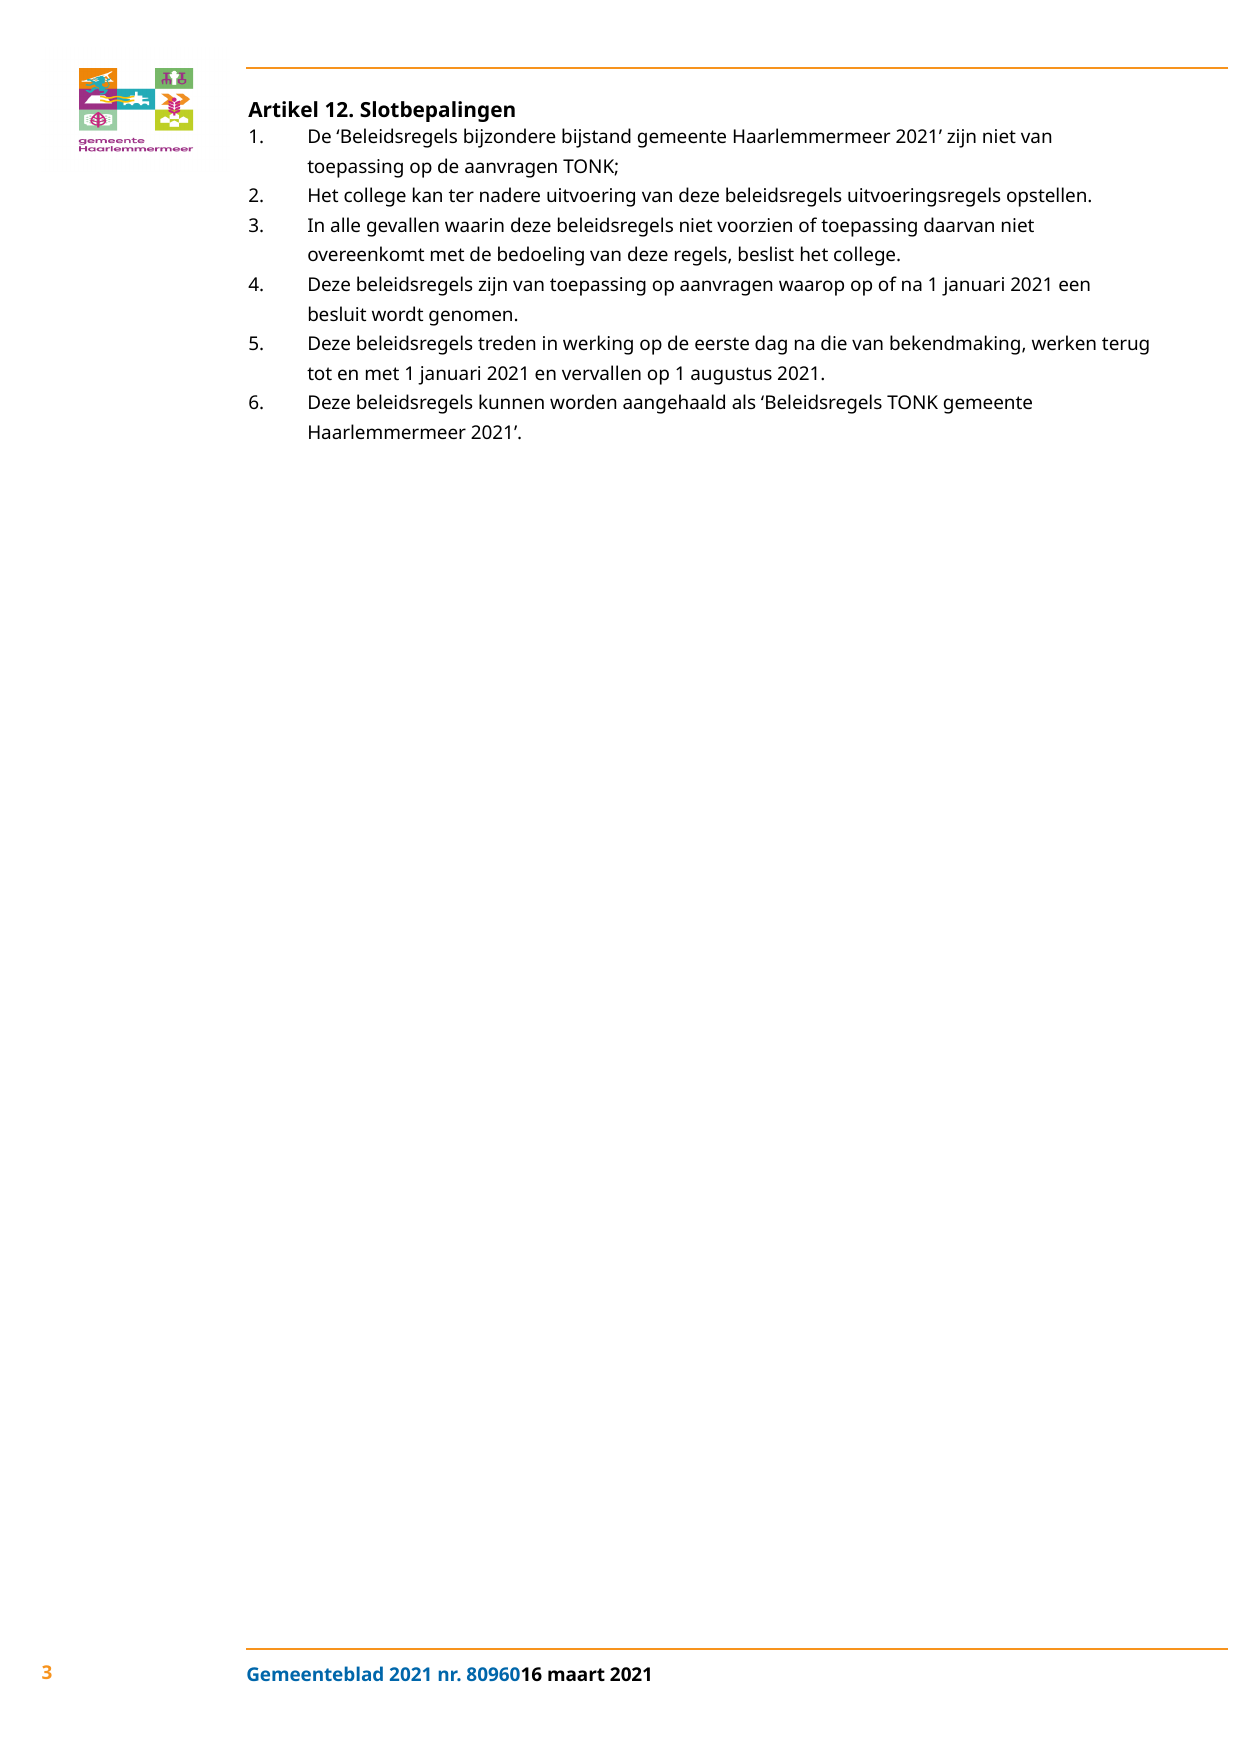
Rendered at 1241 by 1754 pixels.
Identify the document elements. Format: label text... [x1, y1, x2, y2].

list Deze beleidsregels zijn van toepassing op aanvragen waarop op of na 1 januari 2021 een besluit wordt genomen. [248, 271, 1152, 326]
list Deze beleidsregels kunnen worden aangehaald als ‘Beleidsregels TONK gemeente Haarlemmermeer 2021’. [248, 389, 1152, 445]
list De ‘Beleidsregels bijzondere bijstand gemeente Haarlemmermeer 2021’ zijn niet van toepassing op de aanvragen TONK; [248, 123, 1152, 178]
list Deze beleidsregels treden in werking op de eerste dag na die van bekendmaking, werken terug tot en met 1 januari 2021 en vervallen op 1 augustus 2021. [248, 330, 1152, 386]
list In alle gevallen waarin deze beleidsregels niet voorzien of toepassing daarvan niet overeenkomt met de bedoeling van deze regels, beslist het college. [248, 212, 1152, 267]
list Het college kan ter nadere uitvoering van deze beleidsregels uitvoeringsregels opstellen. [248, 182, 1152, 208]
text Artikel 12. Slotbepalingen [248, 95, 1152, 123]
picture [41, 47, 231, 172]
